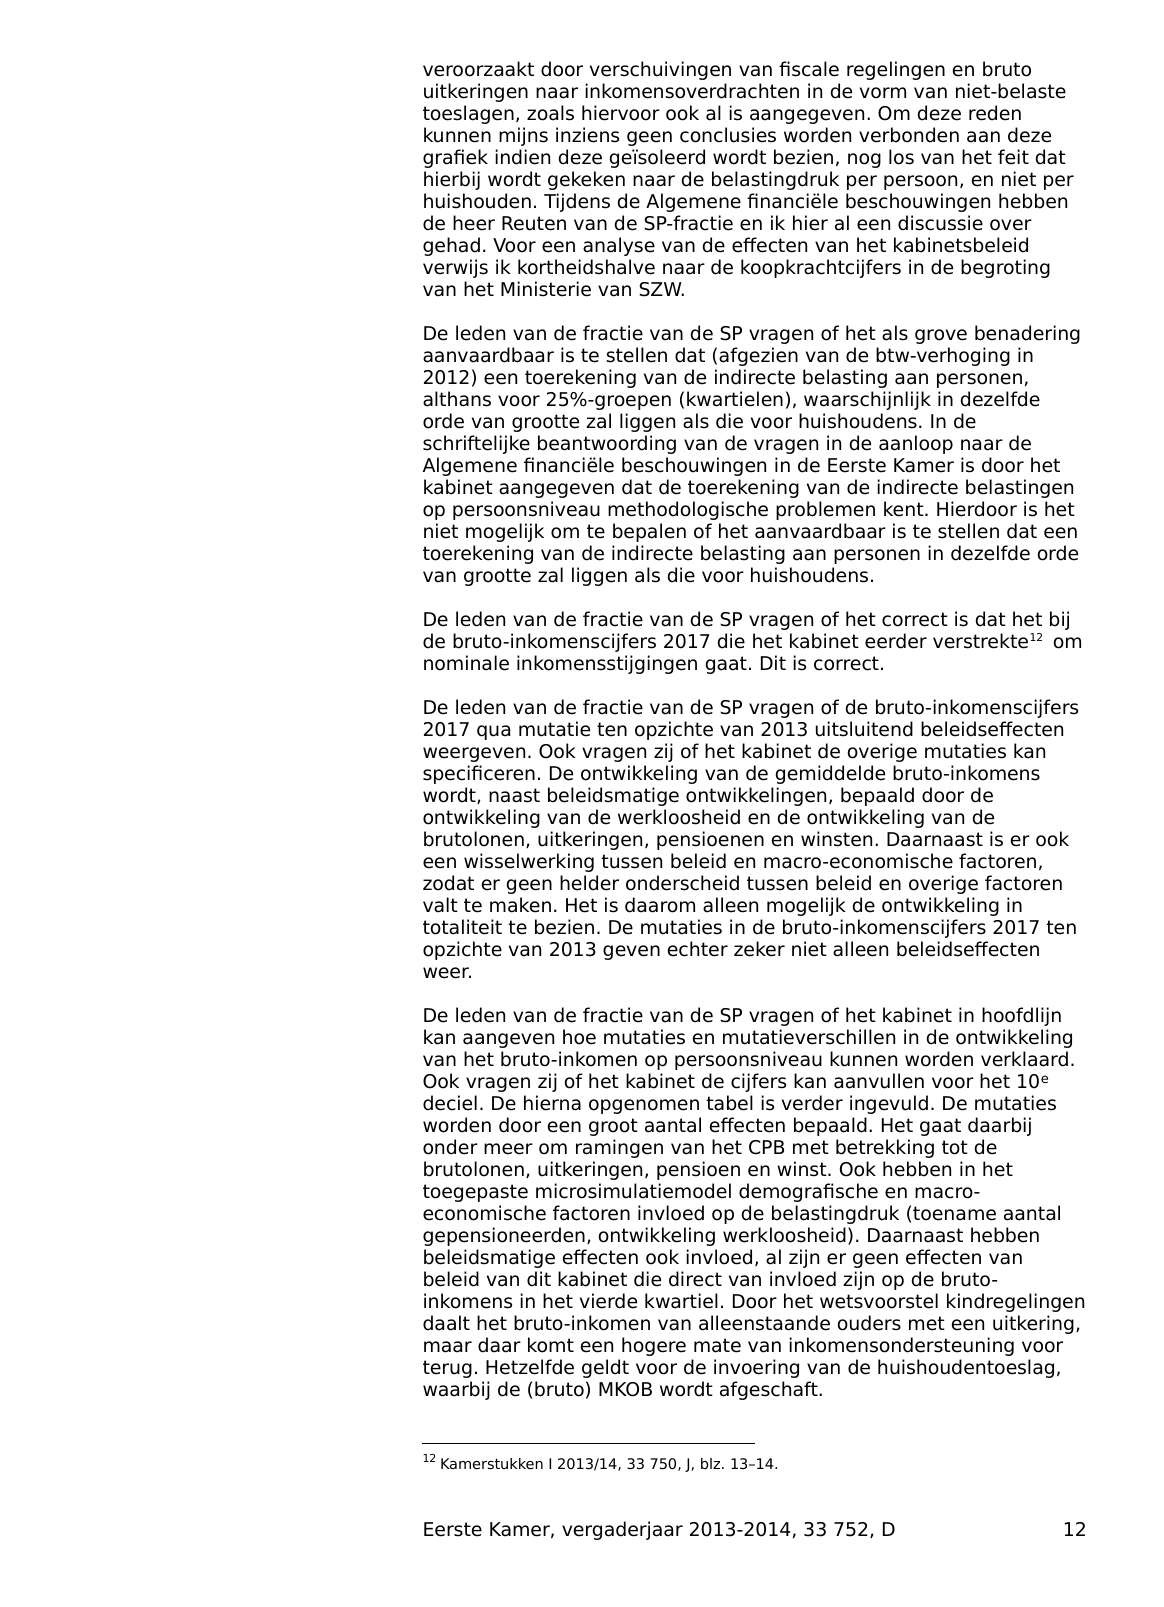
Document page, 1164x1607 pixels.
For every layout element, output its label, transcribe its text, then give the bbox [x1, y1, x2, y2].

text De leden van de fractie van de SP vragen of het correct is dat het bij de bruto-inkomenscijfers 2017 die het kabinet eerder verstrekte om nominale inkomensstijgingen gaat. Dit is correct. [422, 609, 1087, 675]
text Kamerstukken I 2013/14, 33 750, J, blz. 13–14. [422, 1452, 1087, 1474]
text De leden van de fractie van de SP vragen of het als grove benadering aanvaardbaar is te stellen dat (afgezien van de btw-verhoging in 2012) een toerekening van de indirecte belasting aan personen, althans voor 25%-groepen (kwartielen), waarschijnlijk in dezelfde orde van grootte zal liggen als die voor huishoudens. In de schriftelijke beantwoording van de vragen in de aanloop naar de Algemene financiële beschouwingen in de Eerste Kamer is door het kabinet aangegeven dat de toerekening van de indirecte belastingen op persoonsniveau methodologische problemen kent. Hierdoor is het niet mogelijk om te bepalen of het aanvaardbaar is te stellen dat een toerekening van de indirecte belasting aan personen in dezelfde orde van grootte zal liggen als die voor huishoudens. [422, 323, 1087, 587]
text De leden van de fractie van de SP vragen of de bruto-inkomenscijfers 2017 qua mutatie ten opzichte van 2013 uitsluitend beleidseffecten weergeven. Ook vragen zij of het kabinet de overige mutaties kan specificeren. De ontwikkeling van de gemiddelde bruto-inkomens wordt, naast beleidsmatige ontwikkelingen, bepaald door de ontwikkeling van de werkloosheid en de ontwikkeling van de brutolonen, uitkeringen, pensioenen en winsten. Daarnaast is er ook een wisselwerking tussen beleid en macro-economische factoren, zodat er geen helder onderscheid tussen beleid en overige factoren valt te maken. Het is daarom alleen mogelijk de ontwikkeling in totaliteit te bezien. De mutaties in de bruto-inkomenscijfers 2017 ten opzichte van 2013 geven echter zeker niet alleen beleidseffecten weer. [422, 697, 1087, 983]
text De leden van de fractie van de SP vragen of het kabinet in hoofdlijn kan aangeven hoe mutaties en mutatieverschillen in de ontwikkeling van het bruto-inkomen op persoonsniveau kunnen worden verklaard. Ook vragen zij of het kabinet de cijfers kan aanvullen voor het 10e deciel. De hierna opgenomen tabel is verder ingevuld. De mutaties worden door een groot aantal effecten bepaald. Het gaat daarbij onder meer om ramingen van het CPB met betrekking tot de brutolonen, uitkeringen, pensioen en winst. Ook hebben in het toegepaste microsimulatiemodel demografische en macro-economische factoren invloed op de belastingdruk (toename aantal gepensioneerden, ontwikkeling werkloosheid). Daarnaast hebben beleidsmatige effecten ook invloed, al zijn er geen effecten van beleid van dit kabinet die direct van invloed zijn op de bruto-inkomens in het vierde kwartiel. Door het wetsvoorstel kindregelingen daalt het bruto-inkomen van alleenstaande ouders met een uitkering, maar daar komt een hogere mate van inkomensondersteuning voor terug. Hetzelfde geldt voor de invoering van de huishoudentoeslag, waarbij de (bruto) MKOB wordt afgeschaft. [422, 1005, 1087, 1401]
text veroorzaakt door verschuivingen van fiscale regelingen en bruto uitkeringen naar inkomensoverdrachten in de vorm van niet-belaste toeslagen, zoals hiervoor ook al is aangegeven. Om deze reden kunnen mijns inziens geen conclusies worden verbonden aan deze grafiek indien deze geïsoleerd wordt bezien, nog los van het feit dat hierbij wordt gekeken naar de belastingdruk per persoon, en niet per huishouden. Tijdens de Algemene financiële beschouwingen hebben de heer Reuten van de SP-fractie en ik hier al een discussie over gehad. Voor een analyse van de effecten van het kabinetsbeleid verwijs ik kortheidshalve naar de koopkrachtcijfers in de begroting van het Ministerie van SZW. [422, 59, 1087, 301]
